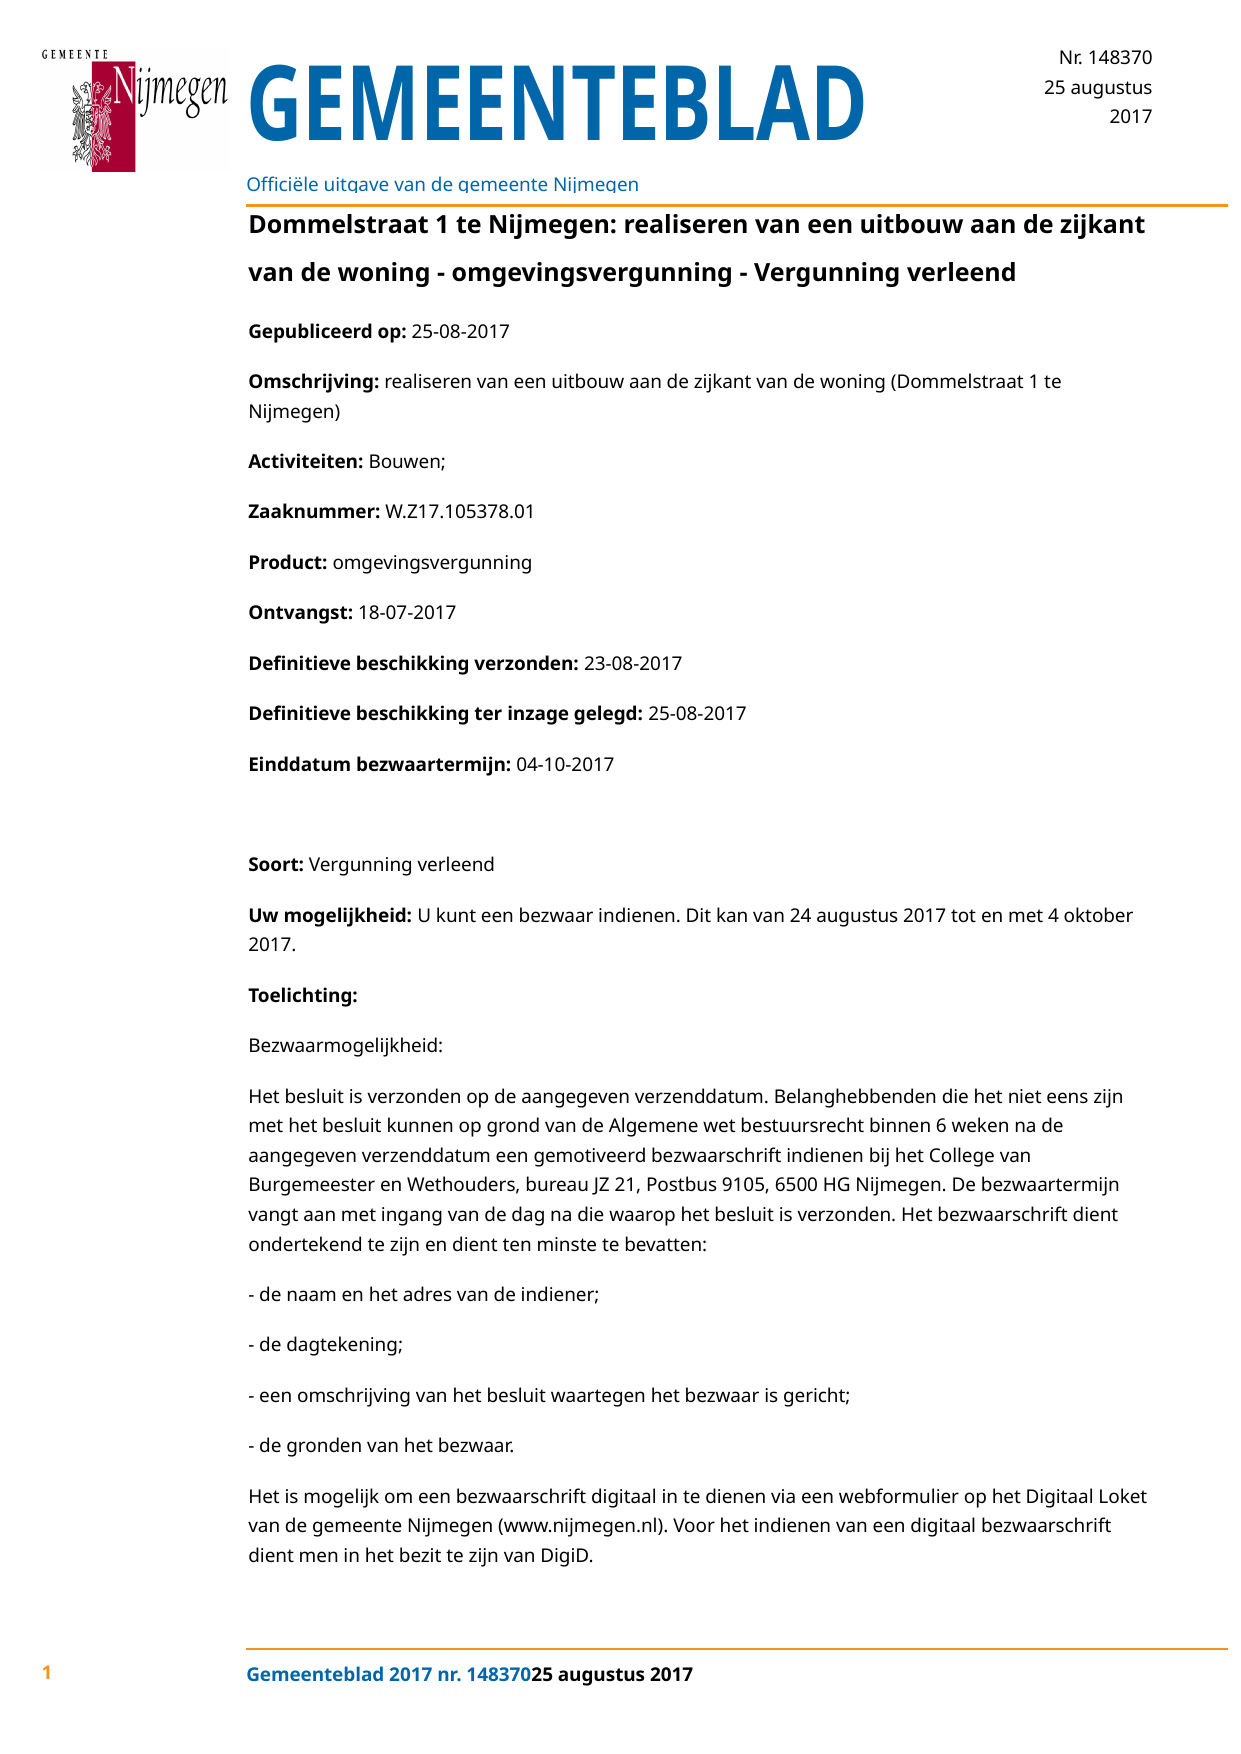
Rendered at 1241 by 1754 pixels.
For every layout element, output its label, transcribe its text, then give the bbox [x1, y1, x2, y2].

text Uw mogelijkheid: U kunt een bezwaar indienen. Dit kan van 24 augustus 2017 tot en met 4 oktober 2017. [248, 902, 1152, 957]
text Definitieve beschikking ter inzage gelegd: 25-08-2017 [248, 700, 1152, 726]
text Einddatum bezwaartermijn: 04-10-2017 [248, 751, 1152, 777]
text Ontvangst: 18-07-2017 [248, 599, 1152, 625]
text - een omschrijving van het besluit waartegen het bezwaar is gericht; [248, 1382, 1152, 1408]
text - de dagtekening; [248, 1332, 1152, 1357]
text Dommelstraat 1 te Nijmegen: realiseren van een uitbouw aan de zijkant van de woning - omgevingsvergunning - Vergunning verleend [248, 207, 1152, 288]
text Activiteiten: Bouwen; [248, 448, 1152, 474]
text Definitieve beschikking verzonden: 23-08-2017 [248, 650, 1152, 676]
text Gepubliceerd op: 25-08-2017 [248, 318, 1152, 344]
text Soort: Vergunning verleend [248, 852, 1152, 877]
picture [41, 47, 231, 172]
text Het besluit is verzonden op de aangegeven verzenddatum. Belanghebbenden die het niet eens zijn met het besluit kunnen op grond van de Algemene wet bestuursrecht binnen 6 weken na de aangegeven verzenddatum een gemotiveerd bezwaarschrift indienen bij het College van Burgemeester en Wethouders, bureau JZ 21, Postbus 9105, 6500 HG Nijmegen. De bezwaartermijn vangt aan met ingang van de dag na die waarop het besluit is verzonden. Het bezwaarschrift dient ondertekend te zijn en dient ten minste te bevatten: [248, 1083, 1152, 1257]
text - de naam en het adres van de indiener; [248, 1281, 1152, 1307]
text Zaaknummer: W.Z17.105378.01 [248, 499, 1152, 524]
text Het is mogelijk om een bezwaarschrift digitaal in te dienen via een webformulier op het Digitaal Loket van de gemeente Nijmegen (www.nijmegen.nl). Voor het indienen van een digitaal bezwaarschrift dient men in het bezit te zijn van DigiD. [248, 1483, 1152, 1568]
text Bezwaarmogelijkheid: [248, 1032, 1152, 1058]
text - de gronden van het bezwaar. [248, 1432, 1152, 1458]
text Toelichting: [248, 982, 1152, 1008]
text Omschrijving: realiseren van een uitbouw aan de zijkant van de woning (Dommelstraat 1 te Nijmegen) [248, 368, 1152, 424]
text Product: omgevingsvergunning [248, 549, 1152, 575]
